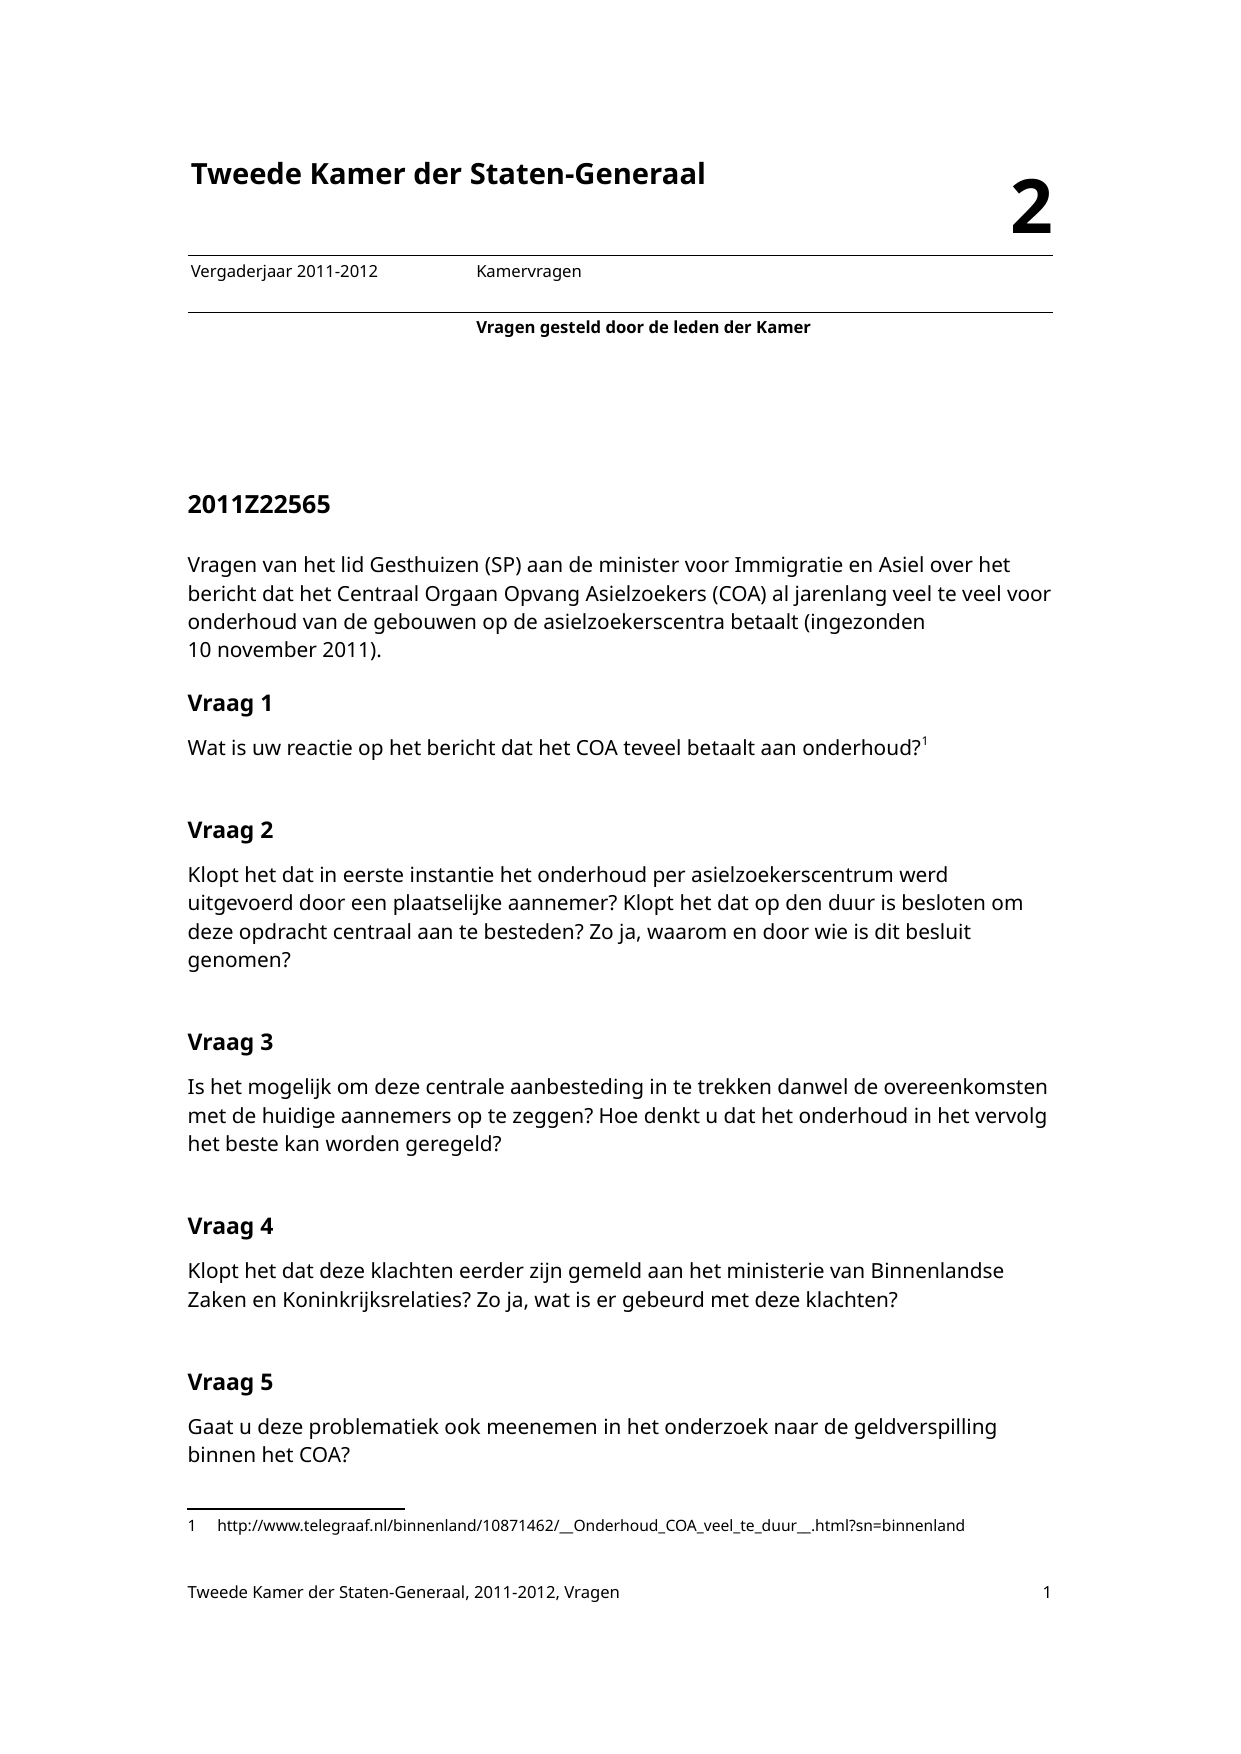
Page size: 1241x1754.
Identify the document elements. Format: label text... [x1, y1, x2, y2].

table_cell Kamervragen [473, 256, 1053, 312]
table_cell Vragen gesteld door de leden der Kamer [473, 313, 1053, 339]
table_cell Vergaderjaar 2011-2012 [188, 256, 473, 312]
table_header Tweede Kamer der Staten-Generaal [188, 150, 879, 255]
text 2011Z22565 [187, 487, 1053, 521]
subtitle Vraag 1 [187, 687, 1053, 718]
text Wat is uw reactie op het bericht dat het COA teveel betaalt aan onderhoud? [187, 733, 1053, 761]
table_cell [188, 313, 473, 339]
subtitle Vraag 3 [187, 1026, 1053, 1057]
subtitle Vraag 5 [187, 1366, 1053, 1397]
text Klopt het dat deze klachten eerder zijn gemeld aan het ministerie van Binnenlandse Zaken en Koninkrijksrelaties? Zo ja, wat is er gebeurd met deze klachten? [187, 1257, 1053, 1313]
text Is het mogelijk om deze centrale aanbesteding in te trekken danwel de overeenkomsten met de huidige aannemers op te zeggen? Hoe denkt u dat het onderhoud in het vervolg het beste kan worden geregeld? [187, 1072, 1053, 1158]
text Gaat u deze problematiek ook meenemen in het onderzoek naar de geldverspilling binnen het COA? [187, 1412, 1053, 1469]
text Klopt het dat in eerste instantie het onderhoud per asielzoekerscentrum werd uitgevoerd door een plaatselijke aannemer? Klopt het dat op den duur is besloten om deze opdracht centraal aan te besteden? Zo ja, waarom en door wie is dit besluit genomen? [187, 860, 1053, 974]
table_header 2 [880, 150, 1053, 255]
subtitle Vraag 4 [187, 1210, 1053, 1242]
text http://www.telegraaf.nl/binnenland/10871462/__Onderhoud_COA_veel_te_duur__.html?sn=binnenland [187, 1479, 1053, 1536]
subtitle Vraag 2 [187, 814, 1053, 845]
text Vragen van het lid Gesthuizen (SP) aan de minister voor Immigratie en Asiel over het bericht dat het Centraal Orgaan Opvang Asielzoekers (COA) al jarenlang veel te veel voor onderhoud van de gebouwen op de asielzoekerscentra betaalt (ingezonden 10 november 2011). [187, 550, 1053, 664]
